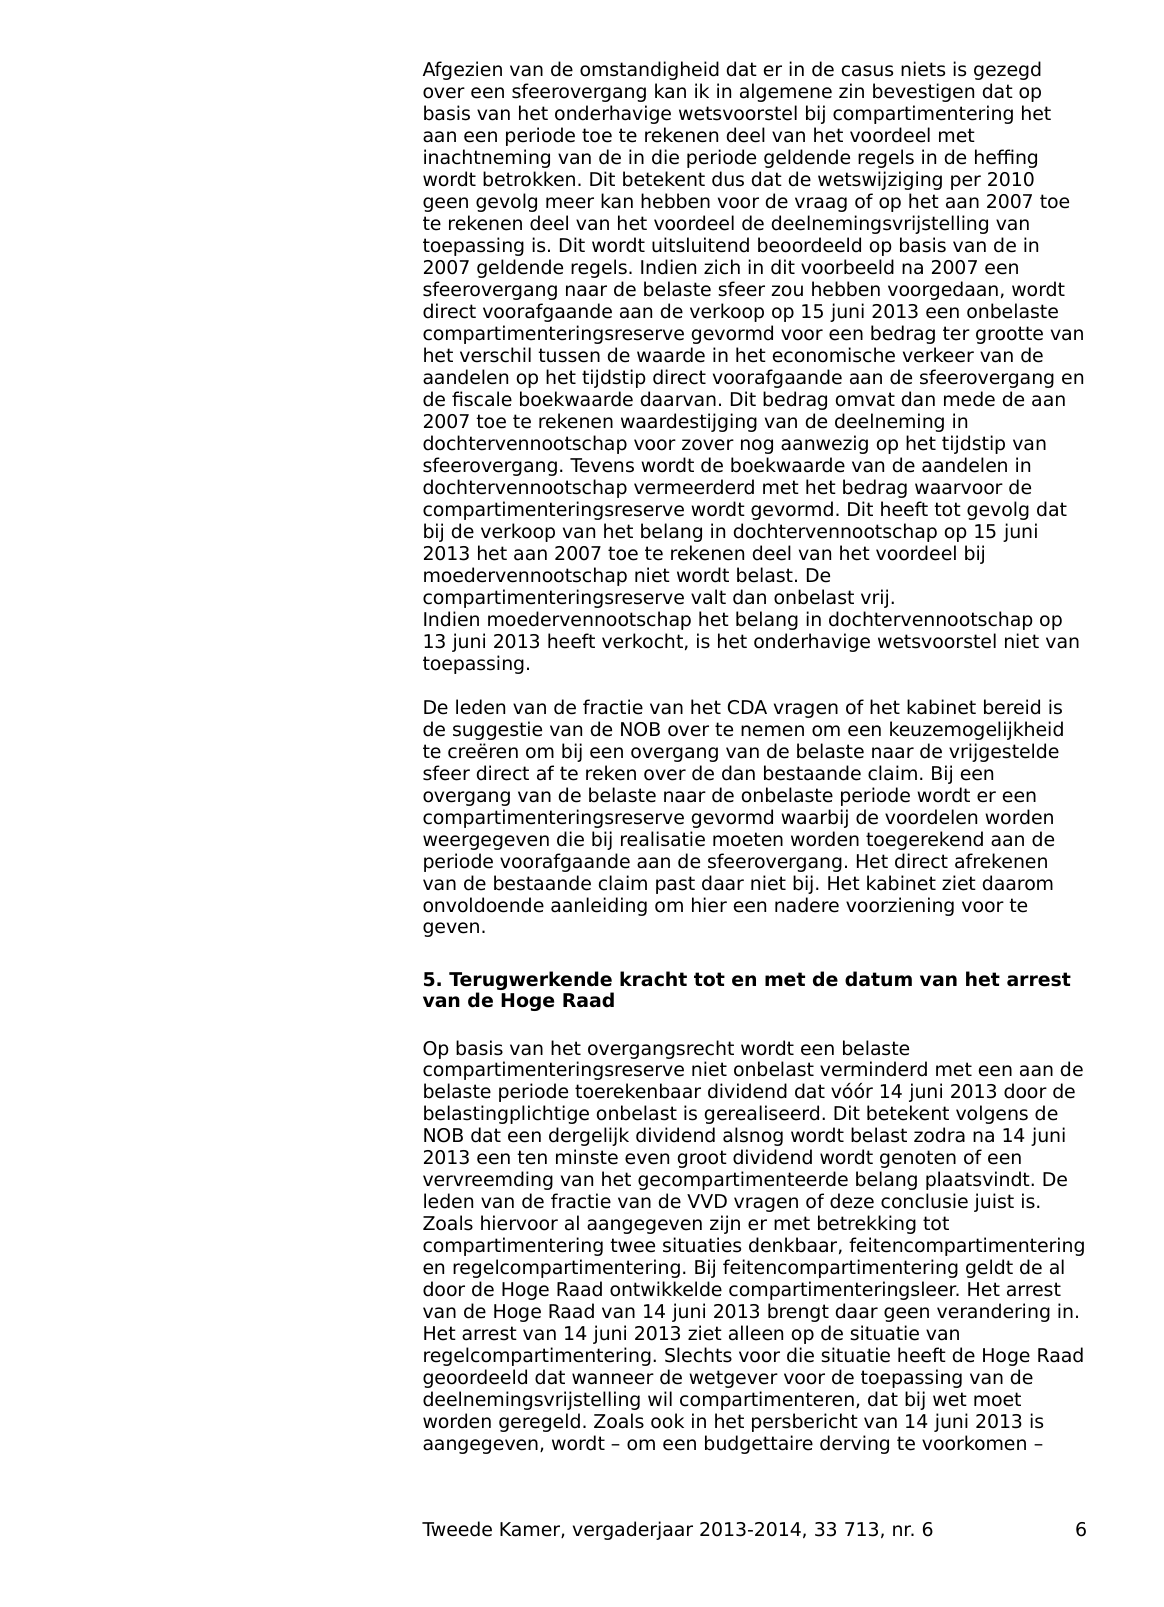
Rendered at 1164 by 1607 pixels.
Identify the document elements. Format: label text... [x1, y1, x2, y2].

text Zoals hiervoor al aangegeven zijn er met betrekking tot compartimentering twee situaties denkbaar, feitencompartimentering en regelcompartimentering. Bij feitencompartimentering geldt de al door de Hoge Raad ontwikkelde compartimenteringsleer. Het arrest van de Hoge Raad van 14 juni 2013 brengt daar geen verandering in. Het arrest van 14 juni 2013 ziet alleen op de situatie van regelcompartimentering. Slechts voor die situatie heeft de Hoge Raad geoordeeld dat wanneer de wetgever voor de toepassing van de deelnemingsvrijstelling wil compartimenteren, dat bij wet moet worden geregeld. Zoals ook in het persbericht van 14 juni 2013 is aangegeven, wordt – om een budgettaire derving te voorkomen – [422, 1213, 1087, 1455]
text Op basis van het overgangsrecht wordt een belaste compartimenteringsreserve niet onbelast verminderd met een aan de belaste periode toerekenbaar dividend dat vóór 14 juni 2013 door de belastingplichtige onbelast is gerealiseerd. Dit betekent volgens de NOB dat een dergelijk dividend alsnog wordt belast zodra na 14 juni 2013 een ten minste even groot dividend wordt genoten of een vervreemding van het gecompartimenteerde belang plaatsvindt. De leden van de fractie van de VVD vragen of deze conclusie juist is. [422, 1037, 1087, 1213]
text Afgezien van de omstandigheid dat er in de casus niets is gezegd over een sfeerovergang kan ik in algemene zin bevestigen dat op basis van het onderhavige wetsvoorstel bij compartimentering het aan een periode toe te rekenen deel van het voordeel met inachtneming van de in die periode geldende regels in de heffing wordt betrokken. Dit betekent dus dat de wetswijziging per 2010 geen gevolg meer kan hebben voor de vraag of op het aan 2007 toe te rekenen deel van het voordeel de deelnemingsvrijstelling van toepassing is. Dit wordt uitsluitend beoordeeld op basis van de in 2007 geldende regels. Indien zich in dit voorbeeld na 2007 een sfeerovergang naar de belaste sfeer zou hebben voorgedaan, wordt direct voorafgaande aan de verkoop op 15 juni 2013 een onbelaste compartimenteringsreserve gevormd voor een bedrag ter grootte van het verschil tussen de waarde in het economische verkeer van de aandelen op het tijdstip direct voorafgaande aan de sfeerovergang en de fiscale boekwaarde daarvan. Dit bedrag omvat dan mede de aan 2007 toe te rekenen waardestijging van de deelneming in dochtervennootschap voor zover nog aanwezig op het tijdstip van sfeerovergang. Tevens wordt de boekwaarde van de aandelen in dochtervennootschap vermeerderd met het bedrag waarvoor de compartimenteringsreserve wordt gevormd. Dit heeft tot gevolg dat bij de verkoop van het belang in dochtervennootschap op 15 juni 2013 het aan 2007 toe te rekenen deel van het voordeel bij moedervennootschap niet wordt belast. De compartimenteringsreserve valt dan onbelast vrij. [422, 59, 1087, 608]
subtitle 5. Terugwerkende kracht tot en met de datum van het arrest van de Hoge Raad [422, 968, 1087, 1012]
text Indien moedervennootschap het belang in dochtervennootschap op 13 juni 2013 heeft verkocht, is het onderhavige wetsvoorstel niet van toepassing. [422, 608, 1087, 674]
text De leden van de fractie van het CDA vragen of het kabinet bereid is de suggestie van de NOB over te nemen om een keuzemogelijkheid te creëren om bij een overgang van de belaste naar de vrijgestelde sfeer direct af te reken over de dan bestaande claim. Bij een overgang van de belaste naar de onbelaste periode wordt er een compartimenteringsreserve gevormd waarbij de voordelen worden weergegeven die bij realisatie moeten worden toegerekend aan de periode voorafgaande aan de sfeerovergang. Het direct afrekenen van de bestaande claim past daar niet bij. Het kabinet ziet daarom onvoldoende aanleiding om hier een nadere voorziening voor te geven. [422, 697, 1087, 938]
